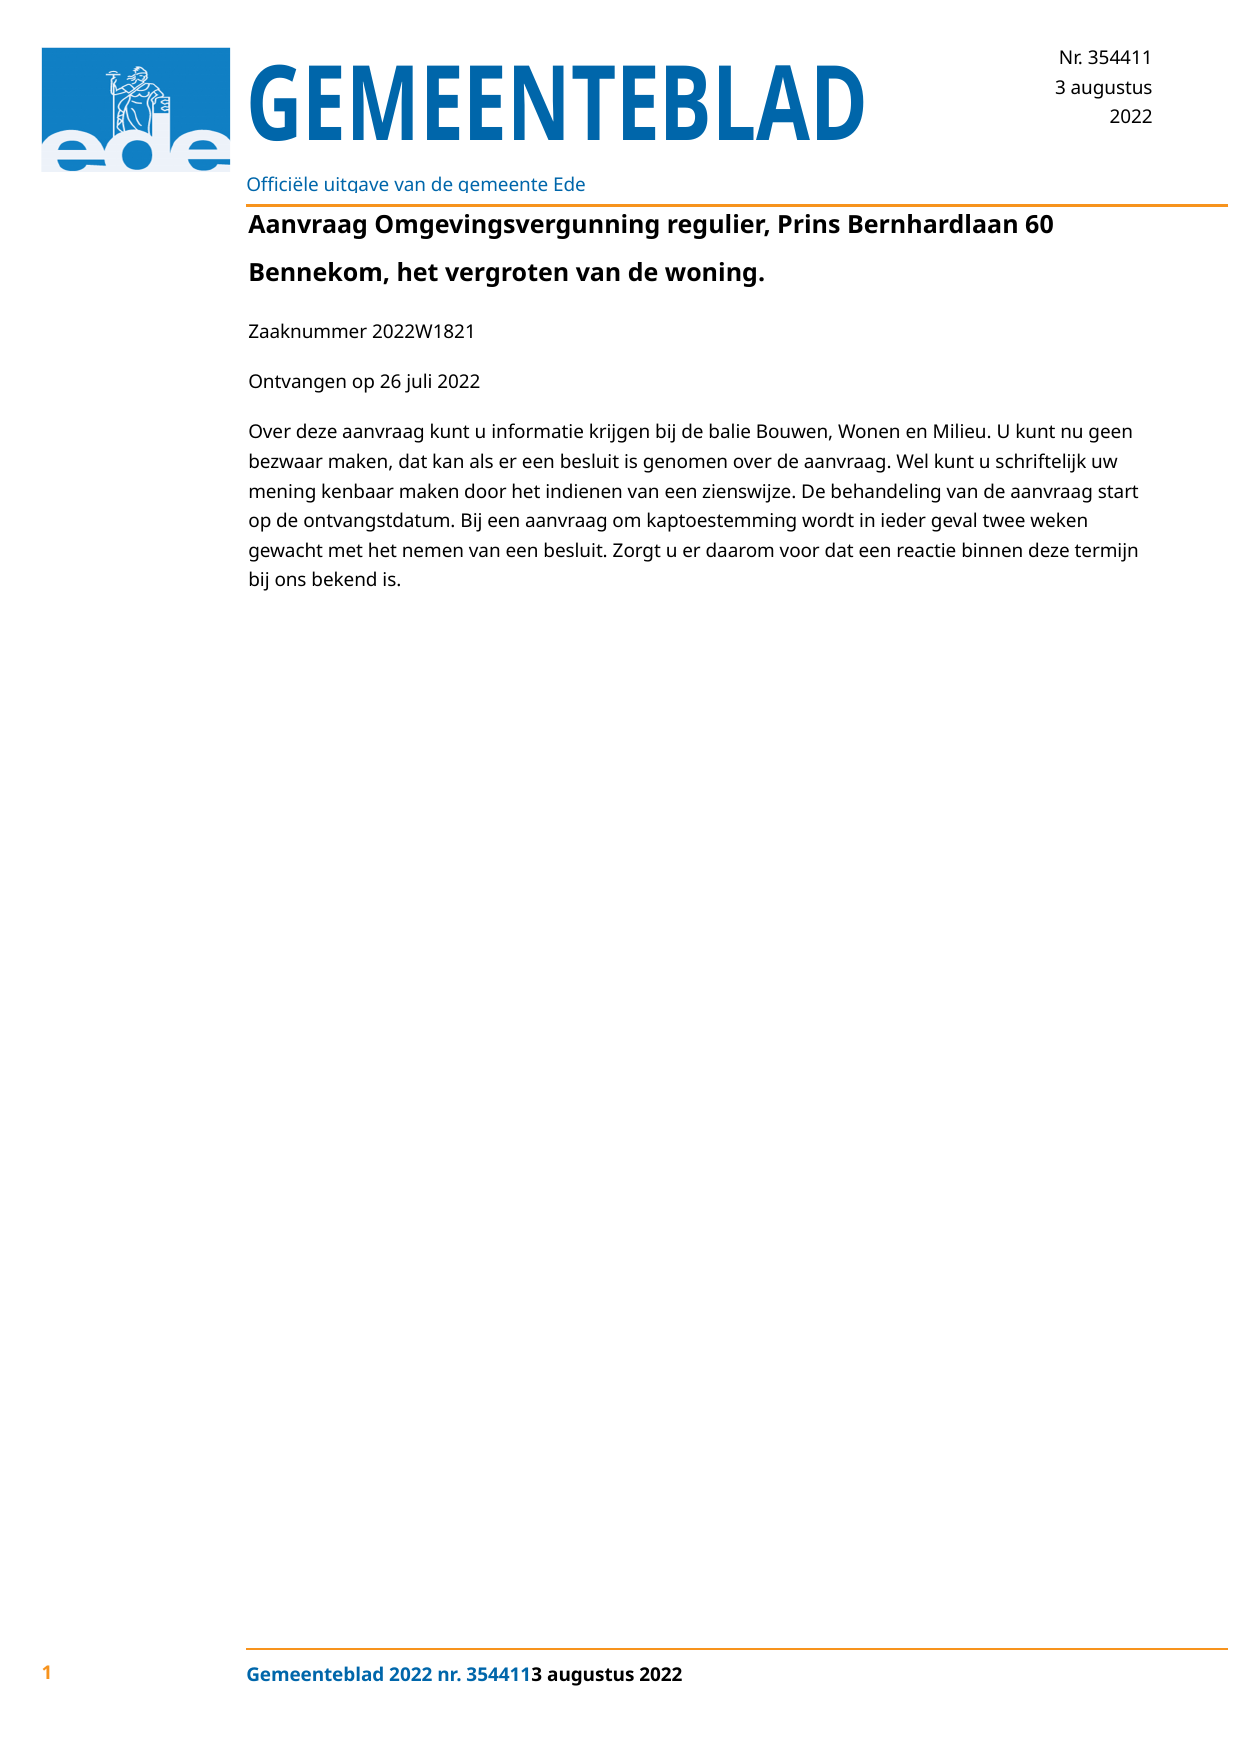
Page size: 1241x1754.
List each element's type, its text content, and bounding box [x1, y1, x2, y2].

text Ontvangen op 26 juli 2022 [248, 368, 1152, 394]
picture [41, 47, 231, 172]
text Over deze aanvraag kunt u informatie krijgen bij de balie Bouwen, Wonen en Milieu. U kunt nu geen bezwaar maken, dat kan als er een besluit is genomen over de aanvraag. Wel kunt u schriftelijk uw mening kenbaar maken door het indienen van een zienswijze. De behandeling van de aanvraag start op de ontvangstdatum. Bij een aanvraag om kaptoestemming wordt in ieder geval twee weken gewacht met het nemen van een besluit. Zorgt u er daarom voor dat een reactie binnen deze termijn bij ons bekend is. [248, 419, 1152, 592]
text Aanvraag Omgevingsvergunning regulier, Prins Bernhardlaan 60 Bennekom, het vergroten van de woning. [248, 207, 1152, 288]
text Zaaknummer 2022W1821 [248, 318, 1152, 344]
